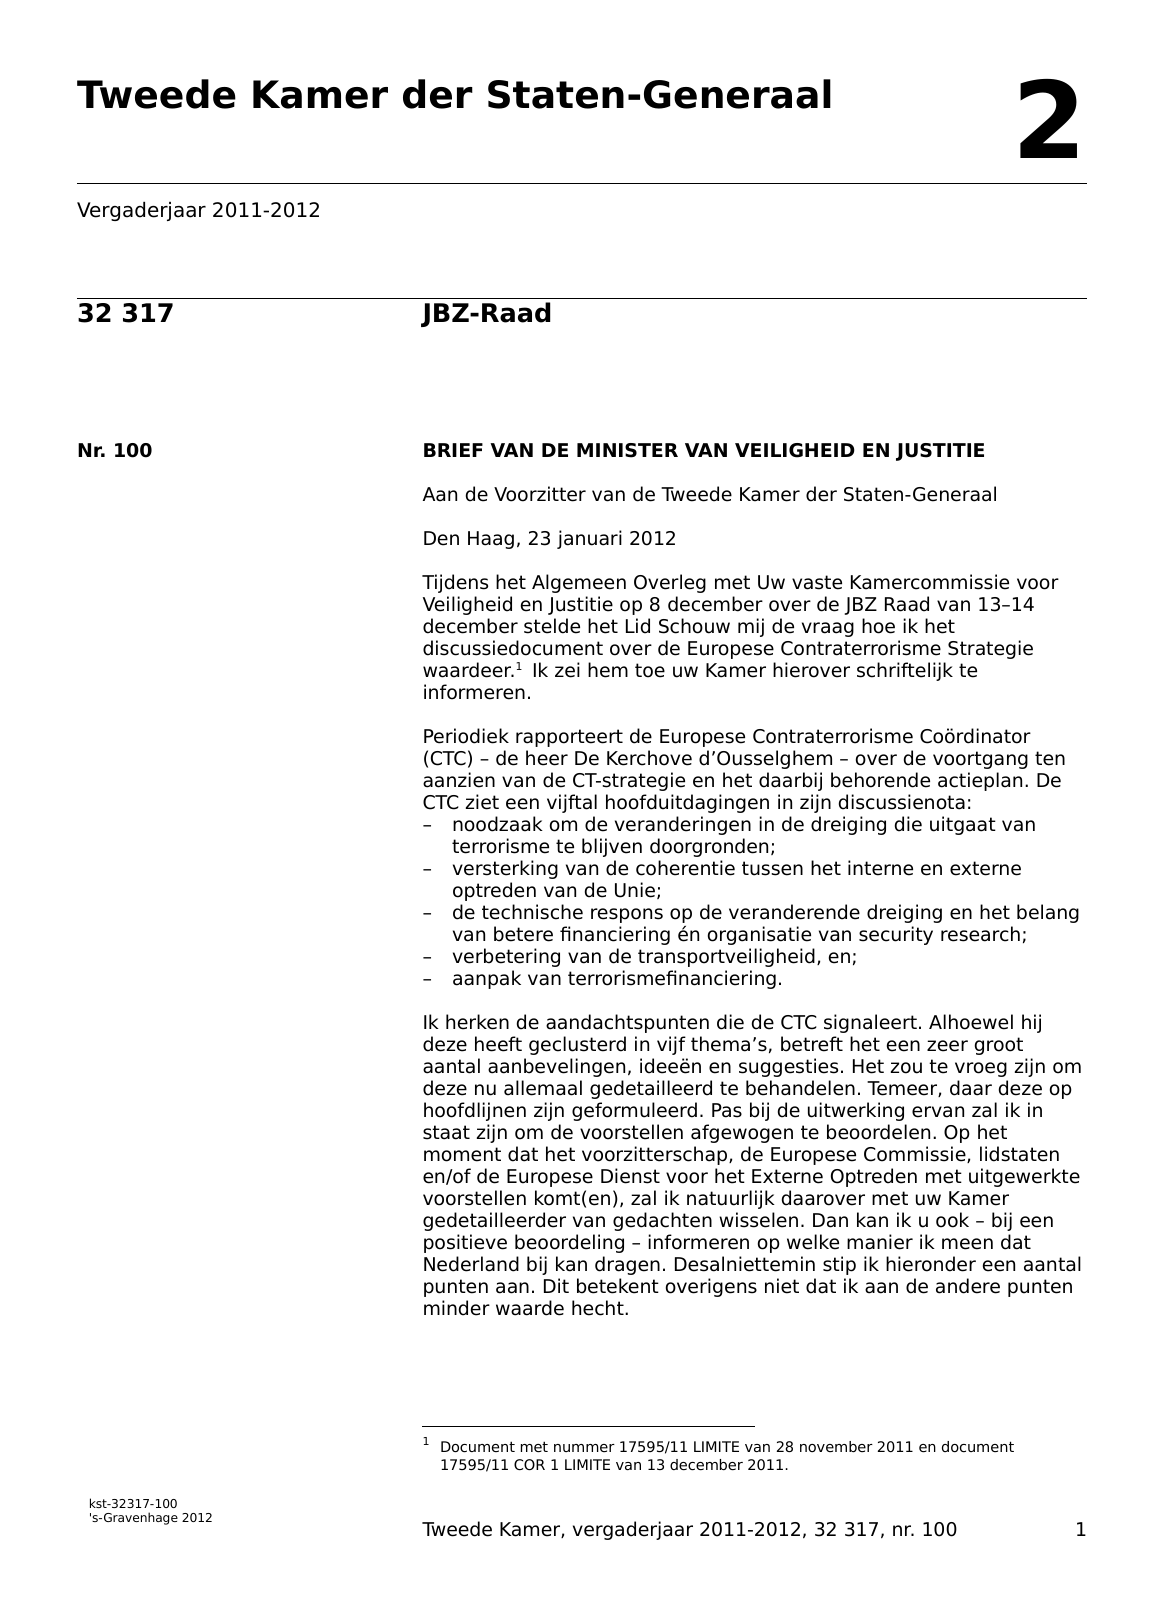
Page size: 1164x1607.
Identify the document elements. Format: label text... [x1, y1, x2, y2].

text – verbetering van de transportveiligheid, en; [422, 946, 1087, 968]
text – noodzaak om de veranderingen in de dreiging die uitgaat van terrorisme te blijven doorgronden; [422, 814, 1087, 858]
table_header Tweede Kamer der Staten-Generaal [77, 59, 886, 183]
text – aanpak van terrorismefinanciering. [422, 968, 1087, 990]
table_cell Vergaderjaar 2011-2012 [77, 184, 1087, 298]
text kst-32317-100 [88, 1497, 323, 1511]
text – de technische respons op de veranderende dreiging en het belang van betere financiering én organisatie van security research; [422, 902, 1087, 946]
text 's-Gravenhage 2012 [88, 1511, 323, 1525]
text Den Haag, 23 januari 2012 [422, 528, 1087, 550]
subtitle 32 317 JBZ-Raad [77, 299, 1087, 329]
text Ik herken de aandachtspunten die de CTC signaleert. Alhoewel hij deze heeft geclusterd in vijf thema’s, betreft het een zeer groot aantal aanbevelingen, ideeën en suggesties. Het zou te vroeg zijn om deze nu allemaal gedetailleerd te behandelen. Temeer, daar deze op hoofdlijnen zijn geformuleerd. Pas bij de uitwerking ervan zal ik in staat zijn om de voorstellen afgewogen te beoordelen. Op het moment dat het voorzitterschap, de Europese Commissie, lidstaten en/of de Europese Dienst voor het Externe Optreden met uitgewerkte voorstellen komt(en), zal ik natuurlijk daarover met uw Kamer gedetailleerder van gedachten wisselen. Dan kan ik u ook – bij een positieve beoordeling – informeren op welke manier ik meen dat Nederland bij kan dragen. Desalniettemin stip ik hieronder een aantal punten aan. Dit betekent overigens niet dat ik aan de andere punten minder waarde hecht. [422, 1012, 1087, 1320]
text – versterking van de coherentie tussen het interne en externe optreden van de Unie; [422, 858, 1087, 902]
text Tijdens het Algemeen Overleg met Uw vaste Kamercommissie voor Veiligheid en Justitie op 8 december over de JBZ Raad van 13–14 december stelde het Lid Schouw mij de vraag hoe ik het discussiedocument over de Europese Contraterrorisme Strategie waardeer. Ik zei hem toe uw Kamer hierover schriftelijk te informeren. [422, 572, 1087, 704]
subtitle Nr. 100 BRIEF VAN DE MINISTER VAN VEILIGHEID EN JUSTITIE [77, 440, 1087, 462]
table_header 2 [886, 59, 1087, 183]
text Document met nummer 17595/11 LIMITE van 28 november 2011 en document 17595/11 COR 1 LIMITE van 13 december 2011. [422, 1435, 1087, 1474]
text Periodiek rapporteert de Europese Contraterrorisme Coördinator (CTC) – de heer De Kerchove d’Ousselghem – over de voortgang ten aanzien van de CT-strategie en het daarbij behorende actieplan. De CTC ziet een vijftal hoofduitdagingen in zijn discussienota: [422, 726, 1087, 814]
text Aan de Voorzitter van de Tweede Kamer der Staten-Generaal [422, 484, 1087, 506]
